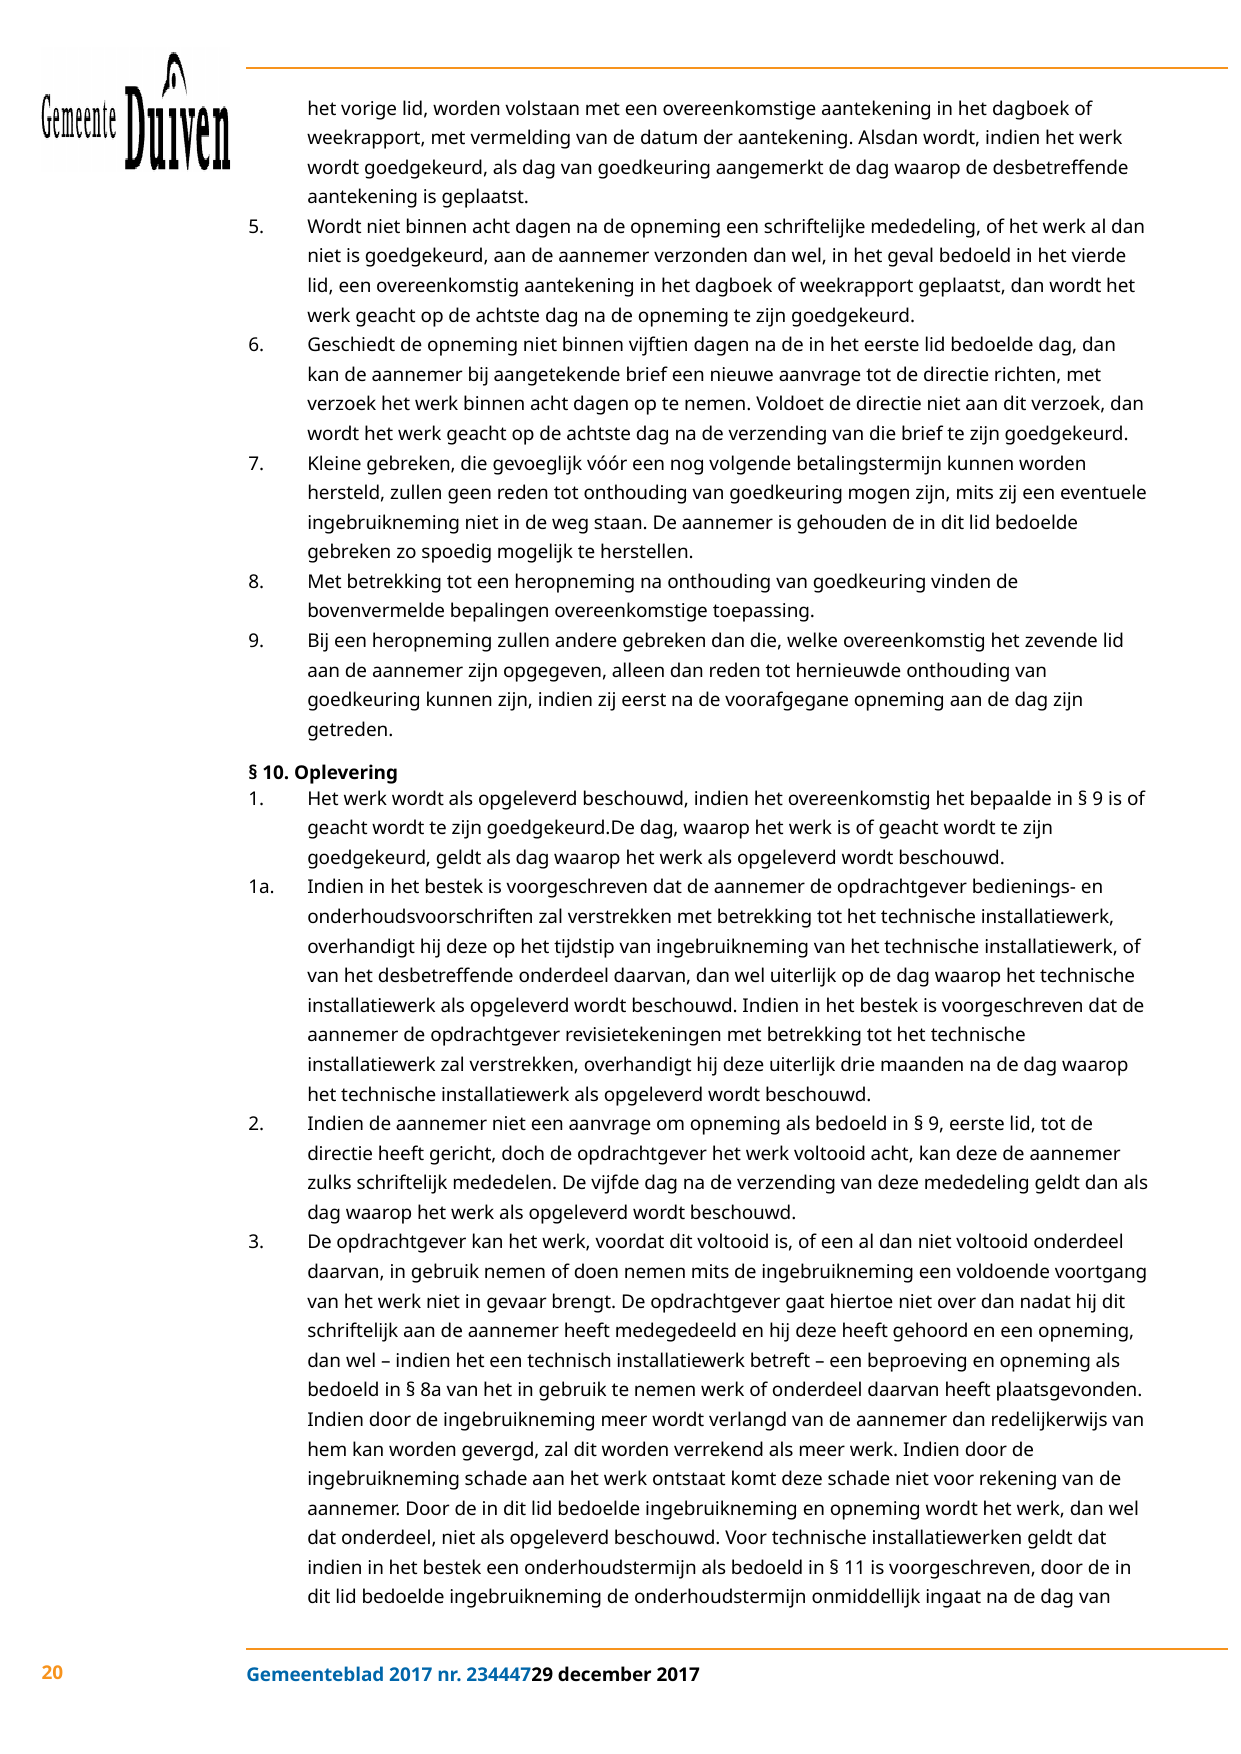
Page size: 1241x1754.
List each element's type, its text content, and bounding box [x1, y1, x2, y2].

list Bij een heropneming zullen andere gebreken dan die, welke overeenkomstig het zevende lid aan de aannemer zijn opgegeven, alleen dan reden tot hernieuwde onthouding van goedkeuring kunnen zijn, indien zij eerst na de voorafgegane opneming aan de dag zijn getreden. [248, 627, 1152, 742]
list Indien in het bestek is voorgeschreven dat de aannemer de opdrachtgever bedienings- en onderhoudsvoorschriften zal verstrekken met betrekking tot het technische installatiewerk, overhandigt hij deze op het tijdstip van ingebruikneming van het technische installatiewerk, of van het desbetreffende onderdeel daarvan, dan wel uiterlijk op de dag waarop het technische installatiewerk als opgeleverd wordt beschouwd. Indien in het bestek is voorgeschreven dat de aannemer de opdrachtgever revisietekeningen met betrekking tot het technische installatiewerk zal verstrekken, overhandigt hij deze uiterlijk drie maanden na de dag waarop het technische installatiewerk als opgeleverd wordt beschouwd. [248, 874, 1152, 1106]
list het vorige lid, worden volstaan met een overeenkomstige aantekening in het dagboek of weekrapport, met vermelding van de datum der aantekening. Alsdan wordt, indien het werk wordt goedgekeurd, als dag van goedkeuring aangemerkt de dag waarop de desbetreffende aantekening is geplaatst. [248, 95, 1152, 209]
list Wordt niet binnen acht dagen na de opneming een schriftelijke mededeling, of het werk al dan niet is goedgekeurd, aan de aannemer verzonden dan wel, in het geval bedoeld in het vierde lid, een overeenkomstig aantekening in het dagboek of weekrapport geplaatst, dan wordt het werk geacht op de achtste dag na de opneming te zijn goedgekeurd. [248, 213, 1152, 328]
list Met betrekking tot een heropneming na onthouding van goedkeuring vinden de bovenvermelde bepalingen overeenkomstige toepassing. [248, 568, 1152, 623]
list Het werk wordt als opgeleverd beschouwd, indien het overeenkomstig het bepaalde in § 9 is of geacht wordt te zijn goedgekeurd.De dag, waarop het werk is of geacht wordt te zijn goedgekeurd, geldt als dag waarop het werk als opgeleverd wordt beschouwd. [248, 785, 1152, 870]
list De opdrachtgever kan het werk, voordat dit voltooid is, of een al dan niet voltooid onderdeel daarvan, in gebruik nemen of doen nemen mits de ingebruikneming een voldoende voortgang van het werk niet in gevaar brengt. De opdrachtgever gaat hiertoe niet over dan nadat hij dit schriftelijk aan de aannemer heeft medegedeeld en hij deze heeft gehoord en een opneming, dan wel – indien het een technisch installatiewerk betreft – een beproeving en opneming als bedoeld in § 8a van het in gebruik te nemen werk of onderdeel daarvan heeft plaatsgevonden. Indien door de ingebruikneming meer wordt verlangd van de aannemer dan redelijkerwijs van hem kan worden gevergd, zal dit worden verrekend als meer werk. Indien door de ingebruikneming schade aan het werk ontstaat komt deze schade niet voor rekening van de aannemer. Door de in dit lid bedoelde ingebruikneming en opneming wordt het werk, dan wel dat onderdeel, niet als opgeleverd beschouwd. Voor technische installatiewerken geldt dat indien in het bestek een onderhoudstermijn als bedoeld in § 11 is voorgeschreven, door de in dit lid bedoelde ingebruikneming de onderhoudstermijn onmiddellijk ingaat na de dag van [248, 1229, 1152, 1609]
list Geschiedt de opneming niet binnen vijftien dagen na de in het eerste lid bedoelde dag, dan kan de aannemer bij aangetekende brief een nieuwe aanvrage tot de directie richten, met verzoek het werk binnen acht dagen op te nemen. Voldoet de directie niet aan dit verzoek, dan wordt het werk geacht op de achtste dag na de verzending van die brief te zijn goedgekeurd. [248, 331, 1152, 446]
picture [41, 47, 231, 172]
list Indien de aannemer niet een aanvrage om opneming als bedoeld in § 9, eerste lid, tot de directie heeft gericht, doch de opdrachtgever het werk voltooid acht, kan deze de aannemer zulks schriftelijk mededelen. De vijfde dag na de verzending van deze mededeling geldt dan als dag waarop het werk als opgeleverd wordt beschouwd. [248, 1110, 1152, 1225]
text § 10. Oplevering [248, 759, 1152, 785]
list Kleine gebreken, die gevoeglijk vóór een nog volgende betalingstermijn kunnen worden hersteld, zullen geen reden tot onthouding van goedkeuring mogen zijn, mits zij een eventuele ingebruikneming niet in de weg staan. De aannemer is gehouden de in dit lid bedoelde gebreken zo spoedig mogelijk te herstellen. [248, 450, 1152, 564]
